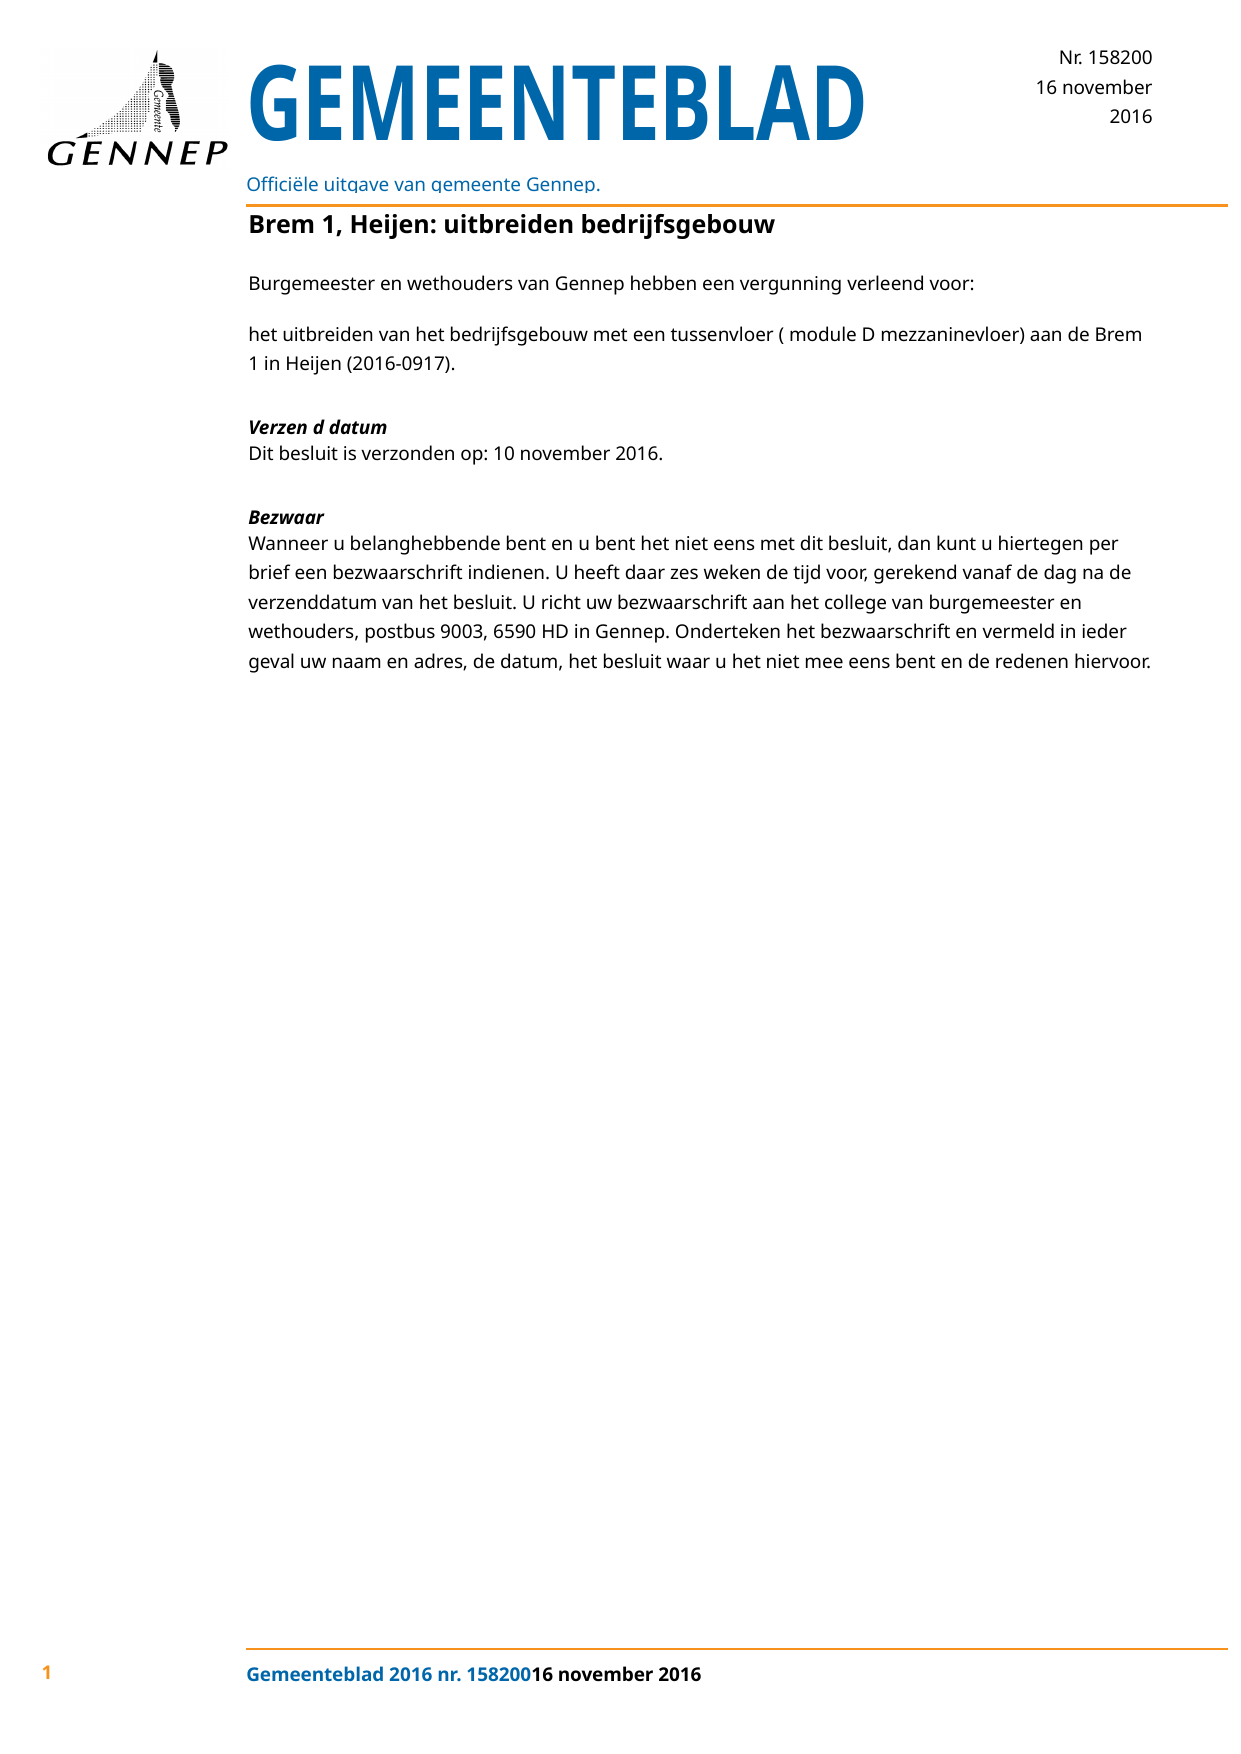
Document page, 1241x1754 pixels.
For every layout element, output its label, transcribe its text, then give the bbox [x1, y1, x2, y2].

text Wanneer u belanghebbende bent en u bent het niet eens met dit besluit, dan kunt u hiertegen per brief een bezwaarschrift indienen. U heeft daar zes weken de tijd voor, gerekend vanaf de dag na de verzenddatum van het besluit. U richt uw bezwaarschrift aan het college van burgemeester en wethouders, postbus 9003, 6590 HD in Gennep. Onderteken het bezwaarschrift en vermeld in ieder geval uw naam en adres, de datum, het besluit waar u het niet mee eens bent en de redenen hiervoor. [248, 530, 1152, 674]
text Dit besluit is verzonden op: 10 november 2016. [248, 440, 1152, 466]
text Verzen d datum [248, 414, 1152, 440]
text Brem 1, Heijen: uitbreiden bedrijfsgebouw [248, 207, 1152, 241]
picture [41, 47, 231, 172]
text Bezwaar [248, 504, 1152, 530]
text het uitbreiden van het bedrijfsgebouw met een tussenvloer ( module D mezzaninevloer) aan de Brem 1 in Heijen (2016-0917). [248, 321, 1152, 376]
text Burgemeester en wethouders van Gennep hebben een vergunning verleend voor: [248, 270, 1152, 296]
